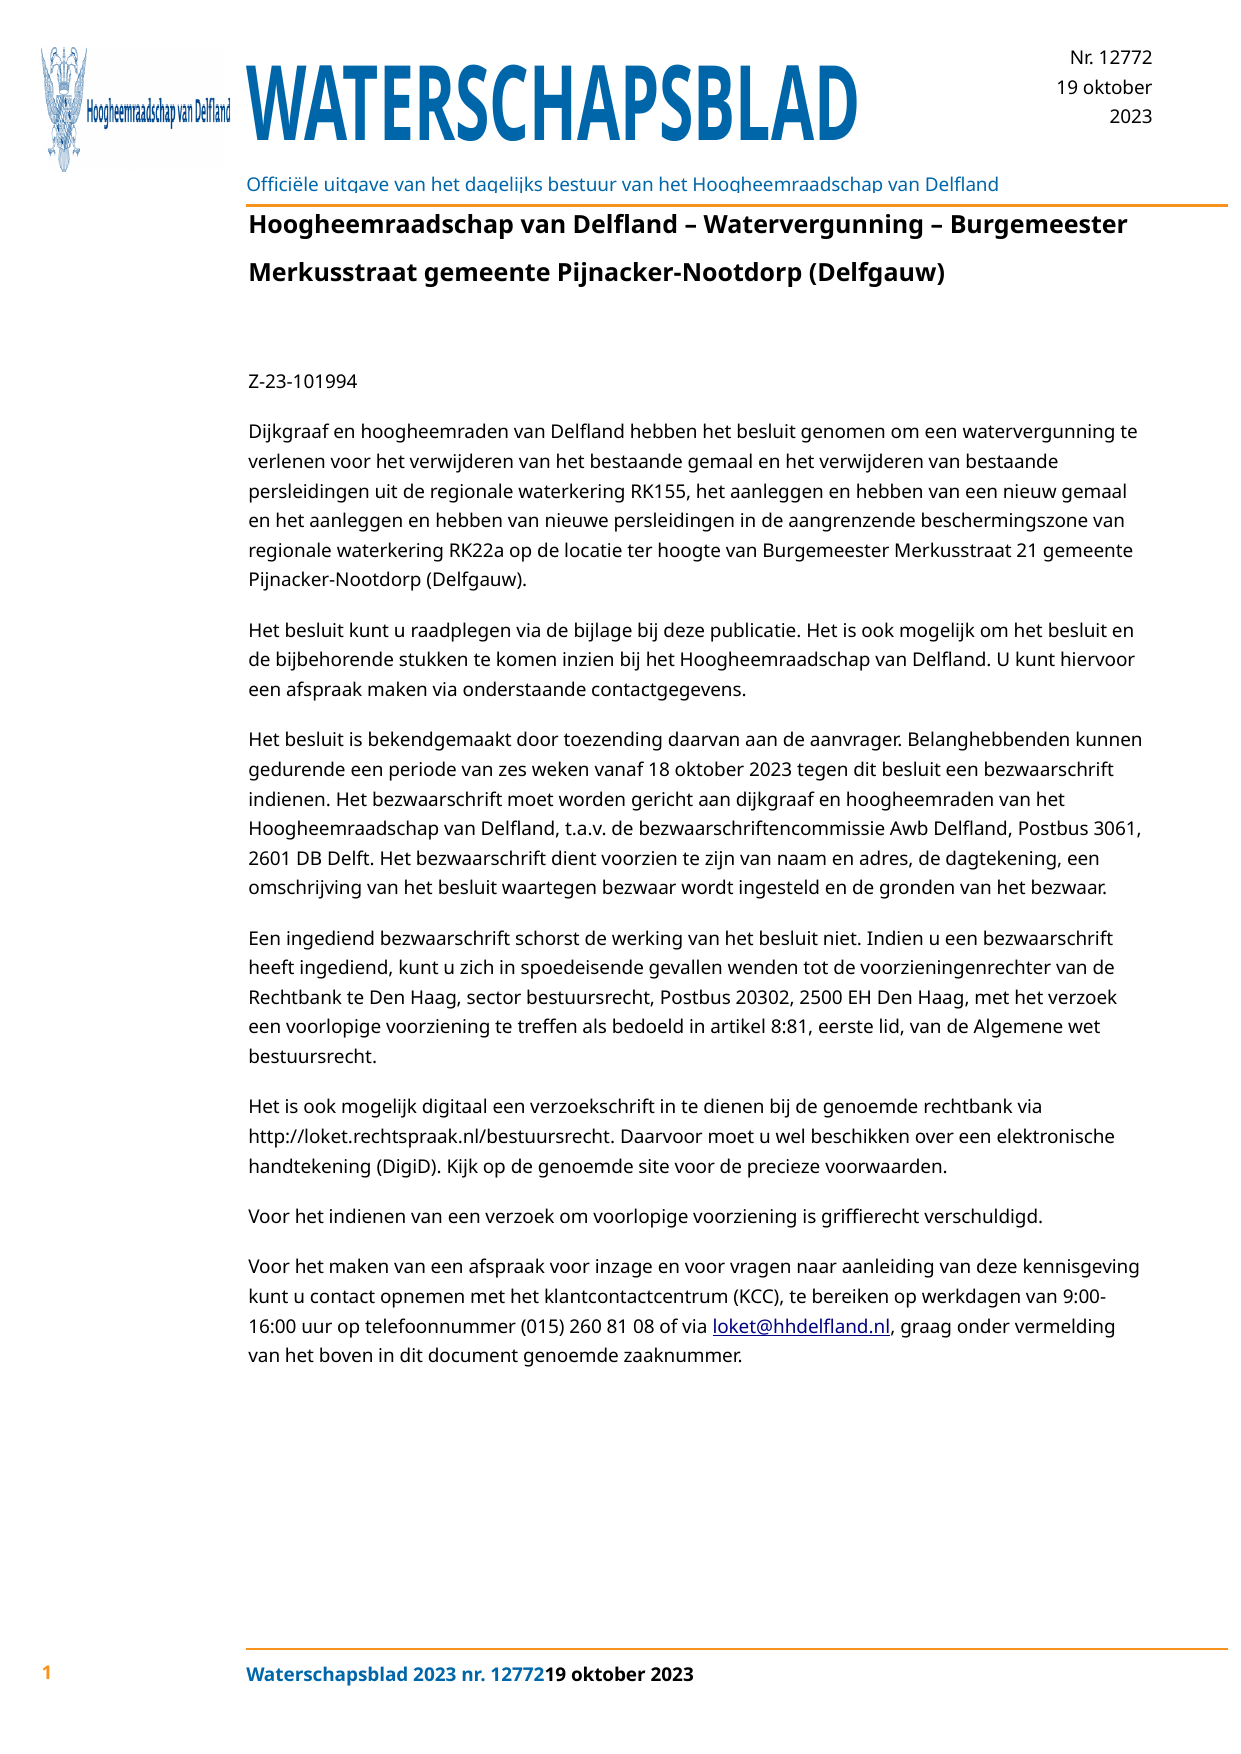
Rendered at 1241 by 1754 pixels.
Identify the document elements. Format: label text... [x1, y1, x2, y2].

text Voor het maken van een afspraak voor inzage en voor vragen naar aanleiding van deze kennisgeving kunt u contact opnemen met het klantcontactcentrum (KCC), te bereiken op werkdagen van 9:00-16:00 uur op telefoonnummer (015) 260 81 08 of via loket@hhdelfland.nl, graag onder vermelding van het boven in dit document genoemde zaaknummer. [248, 1254, 1152, 1368]
text Z-23-101994 [248, 368, 1152, 394]
picture [41, 47, 231, 172]
text Het besluit is bekendgemaakt door toezending daarvan aan de aanvrager. Belanghebbenden kunnen gedurende een periode van zes weken vanaf 18 oktober 2023 tegen dit besluit een bezwaarschrift indienen. Het bezwaarschrift moet worden gericht aan dijkgraaf en hoogheemraden van het Hoogheemraadschap van Delfland, t.a.v. de bezwaarschriftencommissie Awb Delfland, Postbus 3061, 2601 DB Delft. Het bezwaarschrift dient voorzien te zijn van naam en adres, de dagtekening, een omschrijving van het besluit waartegen bezwaar wordt ingesteld en de gronden van het bezwaar. [248, 727, 1152, 900]
text Dijkgraaf en hoogheemraden van Delfland hebben het besluit genomen om een watervergunning te verlenen voor het verwijderen van het bestaande gemaal en het verwijderen van bestaande persleidingen uit de regionale waterkering RK155, het aanleggen en hebben van een nieuw gemaal en het aanleggen en hebben van nieuwe persleidingen in de aangrenzende beschermingszone van regionale waterkering RK22a op de locatie ter hoogte van Burgemeester Merkusstraat 21 gemeente Pijnacker-Nootdorp (Delfgauw). [248, 419, 1152, 592]
text Het besluit kunt u raadplegen via de bijlage bij deze publicatie. Het is ook mogelijk om het besluit en de bijbehorende stukken te komen inzien bij het Hoogheemraadschap van Delfland. U kunt hiervoor een afspraak maken via onderstaande contactgegevens. [248, 617, 1152, 702]
text Het is ook mogelijk digitaal een verzoekschrift in te dienen bij de genoemde rechtbank via http://loket.rechtspraak.nl/bestuursrecht. Daarvoor moet u wel beschikken over een elektronische handtekening (DigiD). Kijk op de genoemde site voor de precieze voorwaarden. [248, 1094, 1152, 1179]
text Een ingediend bezwaarschrift schorst de werking van het besluit niet. Indien u een bezwaarschrift heeft ingediend, kunt u zich in spoedeisende gevallen wenden tot de voorzieningenrechter van de Rechtbank te Den Haag, sector bestuursrecht, Postbus 20302, 2500 EH Den Haag, met het verzoek een voorlopige voorziening te treffen als bedoeld in artikel 8:81, eerste lid, van de Algemene wet bestuursrecht. [248, 925, 1152, 1069]
text Voor het indienen van een verzoek om voorlopige voorziening is griffierecht verschuldigd. [248, 1203, 1152, 1229]
text Hoogheemraadschap van Delfland – Watervergunning – Burgemeester Merkusstraat gemeente Pijnacker-Nootdorp (Delfgauw) [248, 207, 1152, 288]
